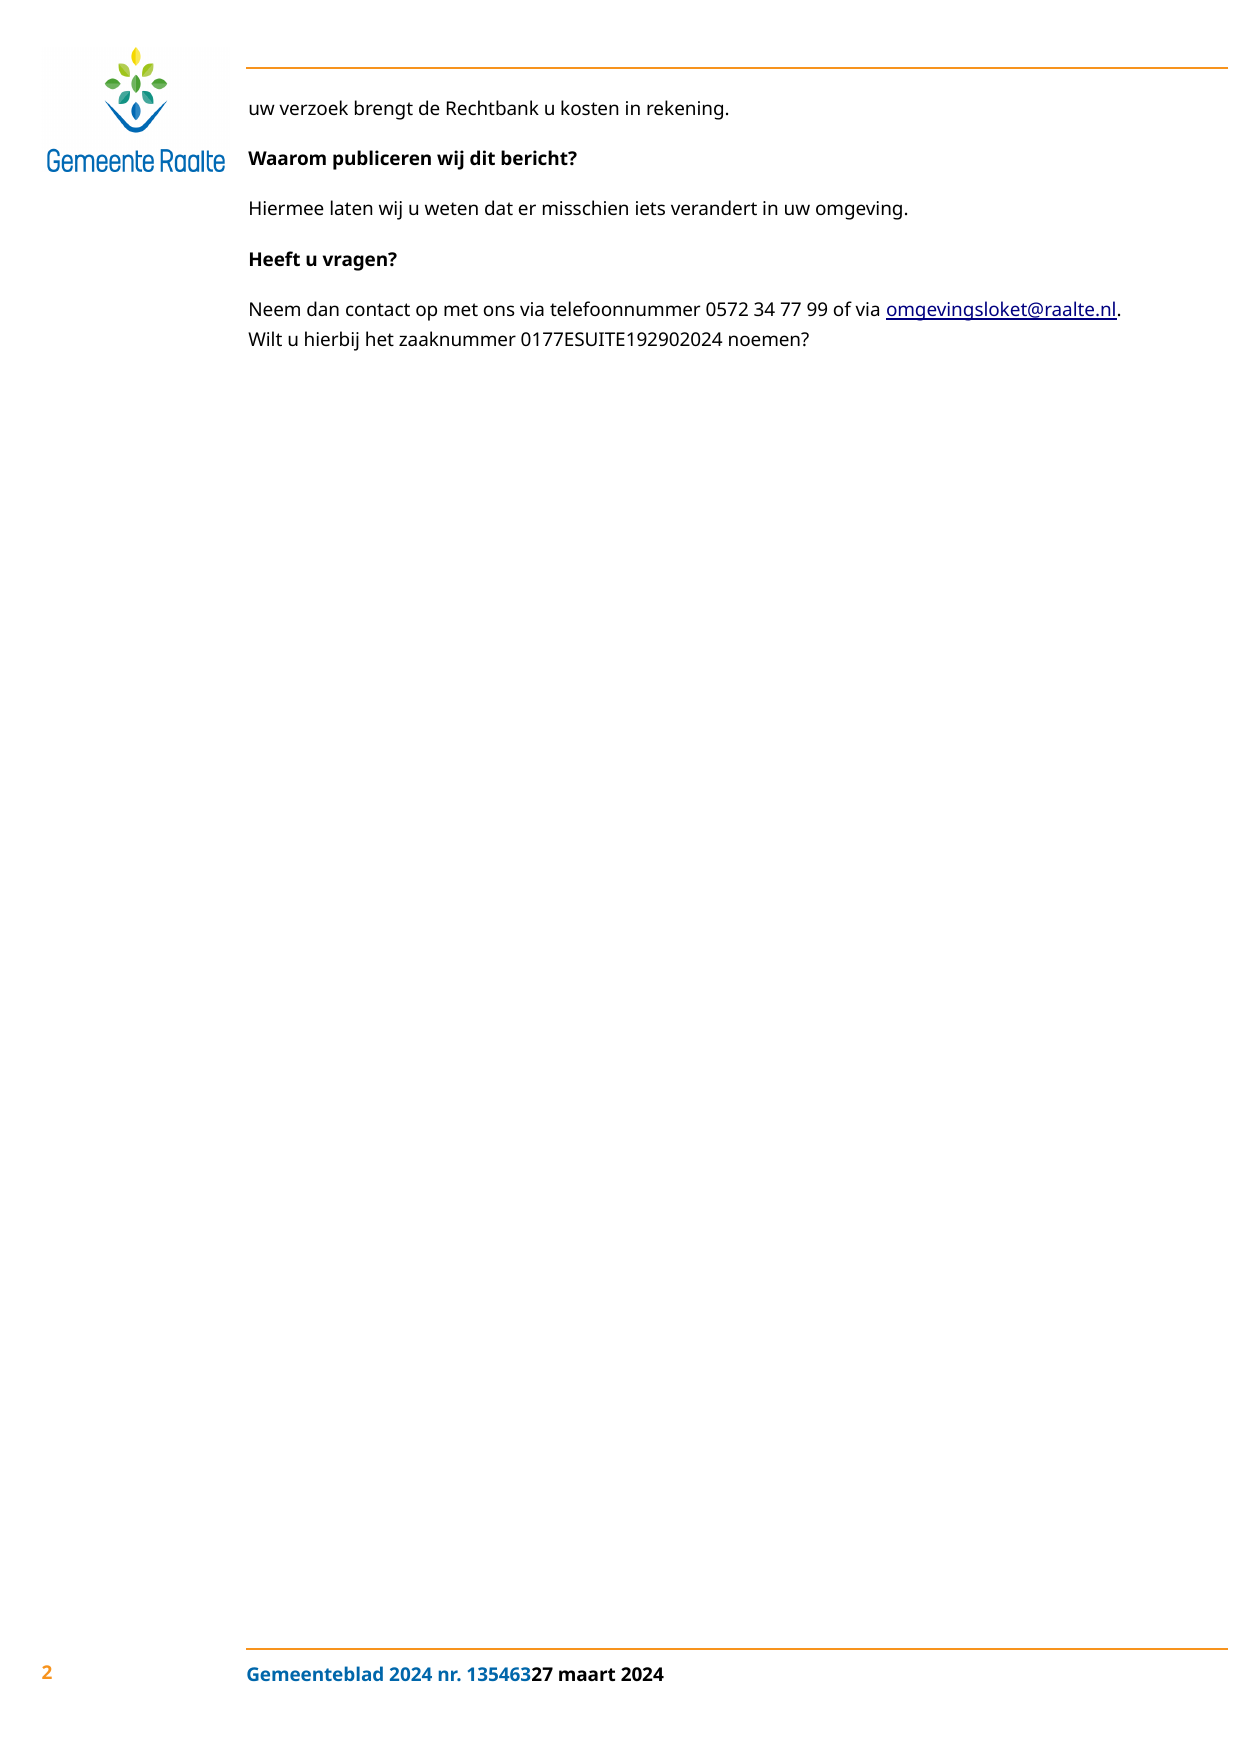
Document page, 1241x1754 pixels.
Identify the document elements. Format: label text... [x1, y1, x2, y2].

text Neem dan contact op met ons via telefoonnummer 0572 34 77 99 of via omgevingsloket@raalte.nl. Wilt u hierbij het zaaknummer 0177ESUITE192902024 noemen? [248, 296, 1152, 352]
text Heeft u vragen? [248, 246, 1152, 272]
text Waarom publiceren wij dit bericht? [248, 145, 1152, 171]
picture [41, 47, 231, 172]
text Hiermee laten wij u weten dat er misschien iets verandert in uw omgeving. [248, 196, 1152, 221]
text uw verzoek brengt de Rechtbank u kosten in rekening. [248, 95, 1152, 121]
